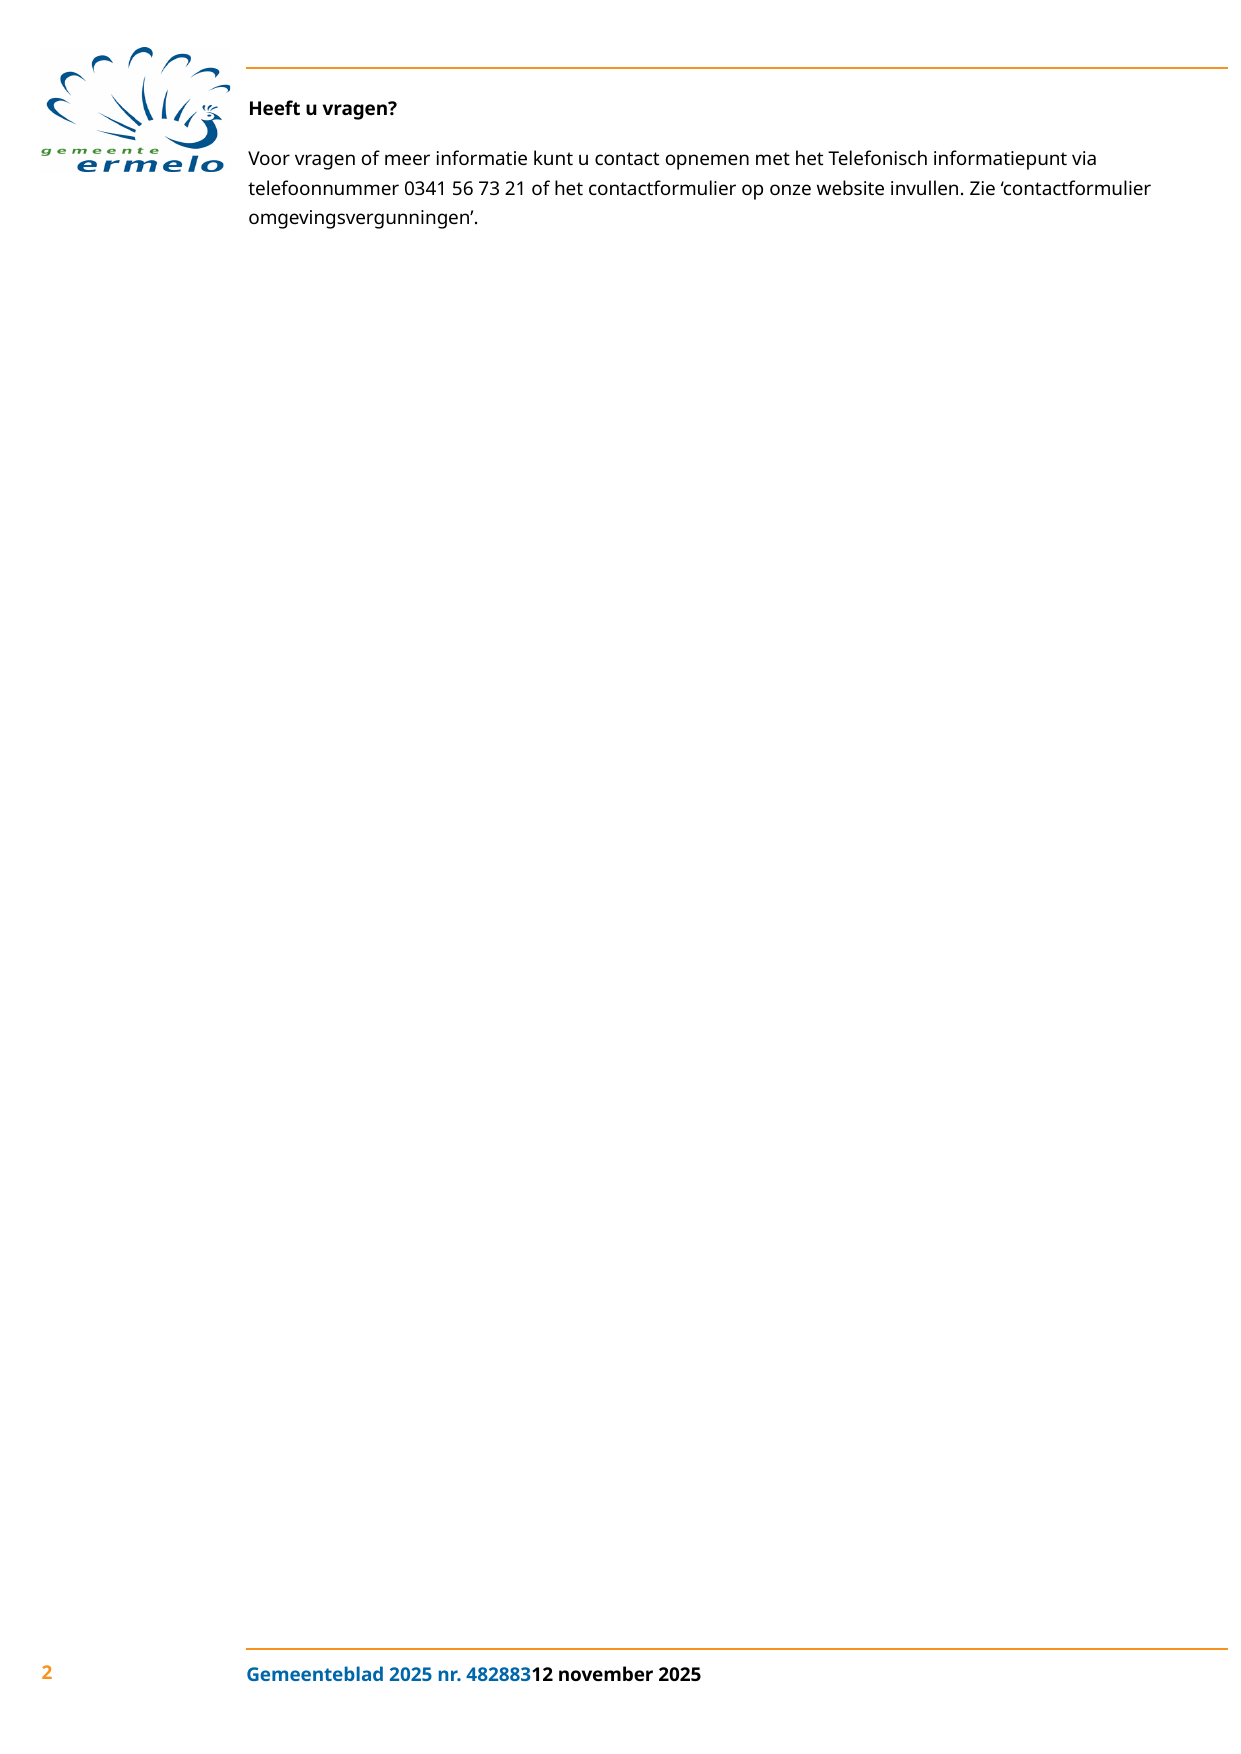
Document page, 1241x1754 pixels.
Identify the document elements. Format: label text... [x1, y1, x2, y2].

text Heeft u vragen? [248, 95, 1152, 121]
text Voor vragen of meer informatie kunt u contact opnemen met het Telefonisch informatiepunt via telefoonnummer 0341 56 73 21 of het contactformulier op onze website invullen. Zie ‘contactformulier omgevingsvergunningen’. [248, 145, 1152, 230]
picture [41, 47, 231, 172]
